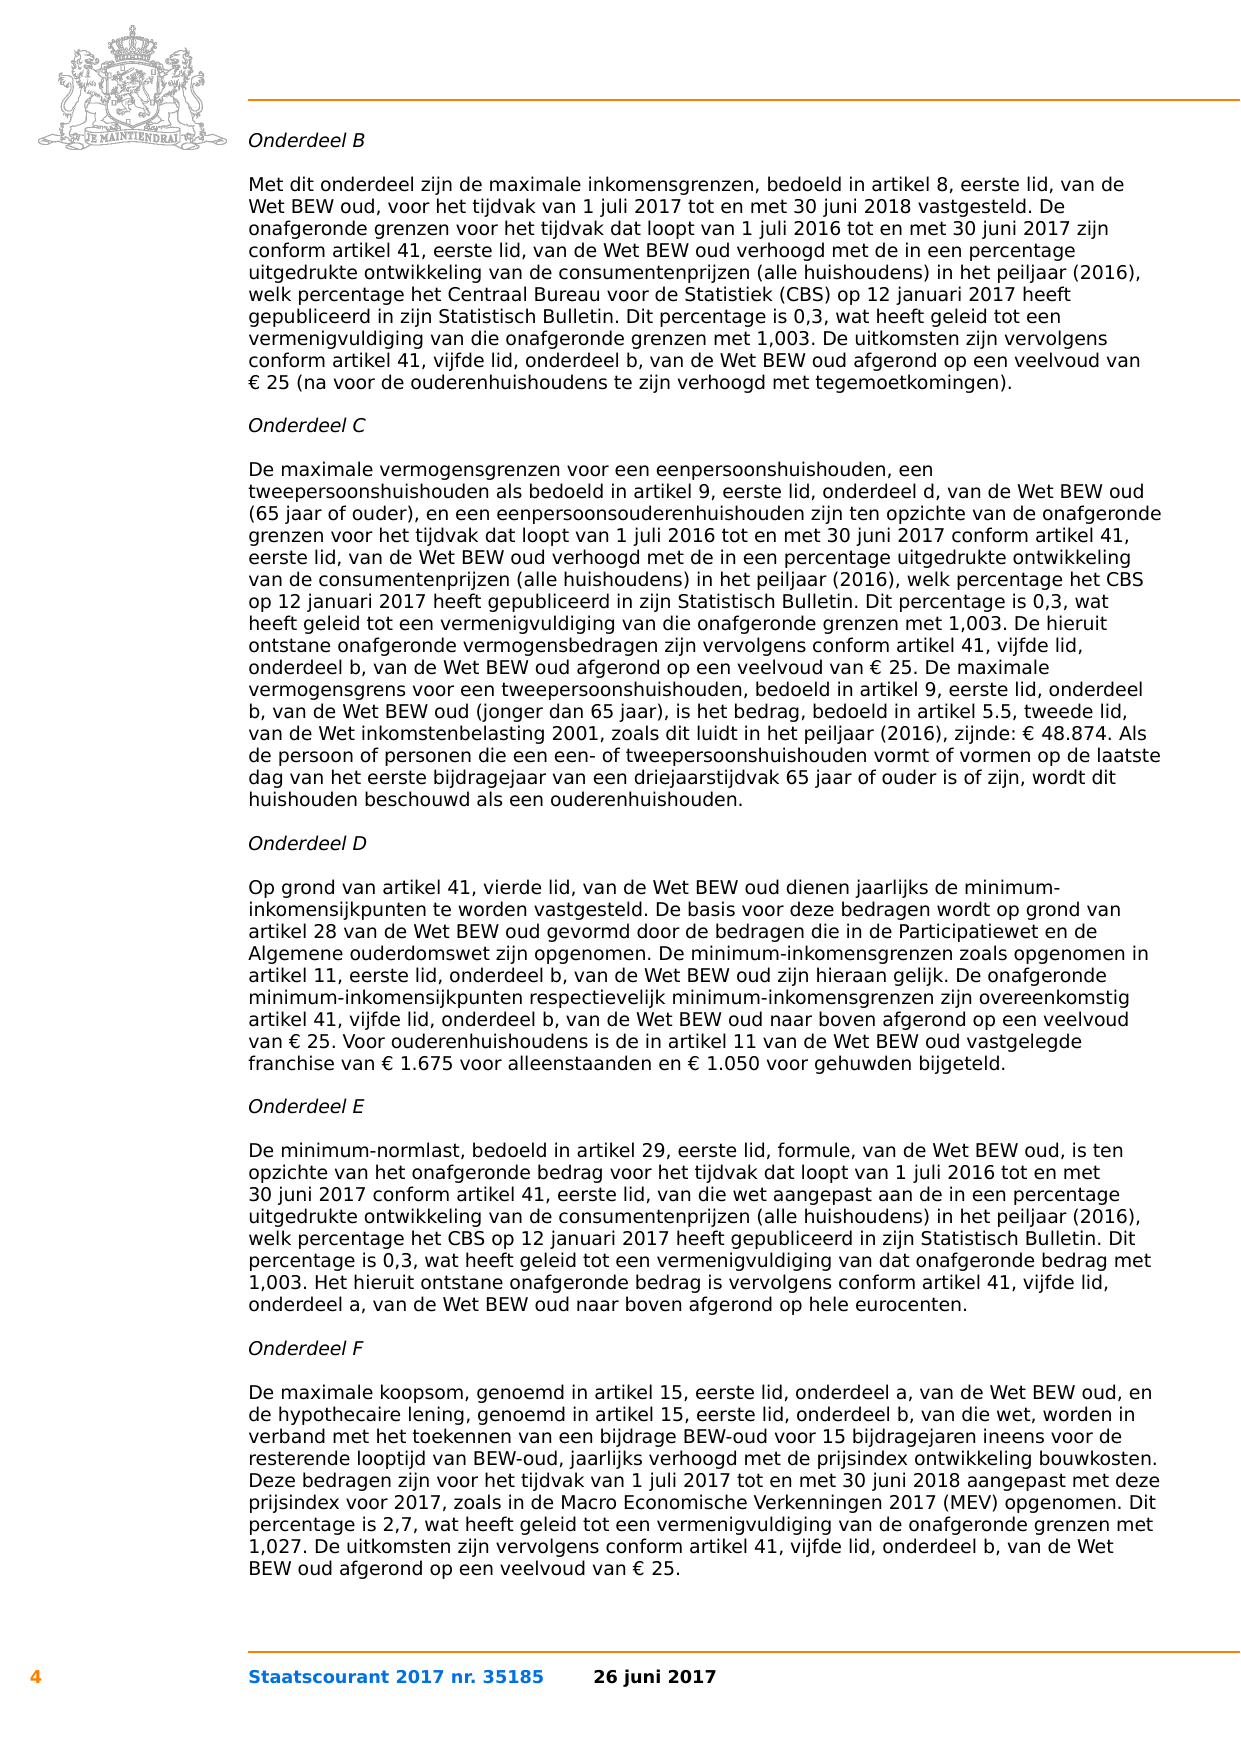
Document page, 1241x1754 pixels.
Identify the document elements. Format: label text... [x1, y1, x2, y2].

text De minimum-normlast, bedoeld in artikel 29, eerste lid, formule, van de Wet BEW oud, is ten opzichte van het onafgeronde bedrag voor het tijdvak dat loopt van 1 juli 2016 tot en met 30 juni 2017 conform artikel 41, eerste lid, van die wet aangepast aan de in een percentage uitgedrukte ontwikkeling van de consumentenprijzen (alle huishoudens) in het peiljaar (2016), welk percentage het CBS op 12 januari 2017 heeft gepubliceerd in zijn Statistisch Bulletin. Dit percentage is 0,3, wat heeft geleid tot een vermenigvuldiging van dat onafgeronde bedrag met 1,003. Het hieruit ontstane onafgeronde bedrag is vervolgens conform artikel 41, vijfde lid, onderdeel a, van de Wet BEW oud naar boven afgerond op hele eurocenten. [248, 1140, 1163, 1316]
subtitle Onderdeel C [248, 415, 1163, 437]
subtitle Onderdeel E [248, 1096, 1163, 1118]
text De maximale vermogensgrenzen voor een eenpersoonshuishouden, een tweepersoonshuishouden als bedoeld in artikel 9, eerste lid, onderdeel d, van de Wet BEW oud (65 jaar of ouder), en een eenpersoonsouderenhuishouden zijn ten opzichte van de onafgeronde grenzen voor het tijdvak dat loopt van 1 juli 2016 tot en met 30 juni 2017 conform artikel 41, eerste lid, van de Wet BEW oud verhoogd met de in een percentage uitgedrukte ontwikkeling van de consumentenprijzen (alle huishoudens) in het peiljaar (2016), welk percentage het CBS op 12 januari 2017 heeft gepubliceerd in zijn Statistisch Bulletin. Dit percentage is 0,3, wat heeft geleid tot een vermenigvuldiging van die onafgeronde grenzen met 1,003. De hieruit ontstane onafgeronde vermogensbedragen zijn vervolgens conform artikel 41, vijfde lid, onderdeel b, van de Wet BEW oud afgerond op een veelvoud van € 25. De maximale vermogensgrens voor een tweepersoonshuishouden, bedoeld in artikel 9, eerste lid, onderdeel b, van de Wet BEW oud (jonger dan 65 jaar), is het bedrag, bedoeld in artikel 5.5, tweede lid, van de Wet inkomstenbelasting 2001, zoals dit luidt in het peiljaar (2016), zijnde: € 48.874. Als de persoon of personen die een een- of tweepersoonshuishouden vormt of vormen op de laatste dag van het eerste bijdragejaar van een driejaarstijdvak 65 jaar of ouder is of zijn, wordt dit huishouden beschouwd als een ouderenhuishouden. [248, 459, 1163, 811]
text Met dit onderdeel zijn de maximale inkomensgrenzen, bedoeld in artikel 8, eerste lid, van de Wet BEW oud, voor het tijdvak van 1 juli 2017 tot en met 30 juni 2018 vastgesteld. De onafgeronde grenzen voor het tijdvak dat loopt van 1 juli 2016 tot en met 30 juni 2017 zijn conform artikel 41, eerste lid, van de Wet BEW oud verhoogd met de in een percentage uitgedrukte ontwikkeling van de consumentenprijzen (alle huishoudens) in het peiljaar (2016), welk percentage het Centraal Bureau voor de Statistiek (CBS) op 12 januari 2017 heeft gepubliceerd in zijn Statistisch Bulletin. Dit percentage is 0,3, wat heeft geleid tot een vermenigvuldiging van die onafgeronde grenzen met 1,003. De uitkomsten zijn vervolgens conform artikel 41, vijfde lid, onderdeel b, van de Wet BEW oud afgerond op een veelvoud van € 25 (na voor de ouderenhuishoudens te zijn verhoogd met tegemoetkomingen). [248, 174, 1163, 393]
picture [38, 25, 227, 150]
subtitle Onderdeel B [248, 130, 1163, 152]
text Op grond van artikel 41, vierde lid, van de Wet BEW oud dienen jaarlijks de minimum-inkomensijkpunten te worden vastgesteld. De basis voor deze bedragen wordt op grond van artikel 28 van de Wet BEW oud gevormd door de bedragen die in de Participatiewet en de Algemene ouderdomswet zijn opgenomen. De minimum-inkomensgrenzen zoals opgenomen in artikel 11, eerste lid, onderdeel b, van de Wet BEW oud zijn hieraan gelijk. De onafgeronde minimum-inkomensijkpunten respectievelijk minimum-inkomensgrenzen zijn overeenkomstig artikel 41, vijfde lid, onderdeel b, van de Wet BEW oud naar boven afgerond op een veelvoud van € 25. Voor ouderenhuishoudens is de in artikel 11 van de Wet BEW oud vastgelegde franchise van € 1.675 voor alleenstaanden en € 1.050 voor gehuwden bijgeteld. [248, 877, 1163, 1074]
subtitle Onderdeel F [248, 1338, 1163, 1360]
subtitle Onderdeel D [248, 833, 1163, 855]
text De maximale koopsom, genoemd in artikel 15, eerste lid, onderdeel a, van de Wet BEW oud, en de hypothecaire lening, genoemd in artikel 15, eerste lid, onderdeel b, van die wet, worden in verband met het toekennen van een bijdrage BEW-oud voor 15 bijdragejaren ineens voor de resterende looptijd van BEW-oud, jaarlijks verhoogd met de prijsindex ontwikkeling bouwkosten. Deze bedragen zijn voor het tijdvak van 1 juli 2017 tot en met 30 juni 2018 aangepast met deze prijsindex voor 2017, zoals in de Macro Economische Verkenningen 2017 (MEV) opgenomen. Dit percentage is 2,7, wat heeft geleid tot een vermenigvuldiging van de onafgeronde grenzen met 1,027. De uitkomsten zijn vervolgens conform artikel 41, vijfde lid, onderdeel b, van de Wet BEW oud afgerond op een veelvoud van € 25. [248, 1382, 1163, 1579]
